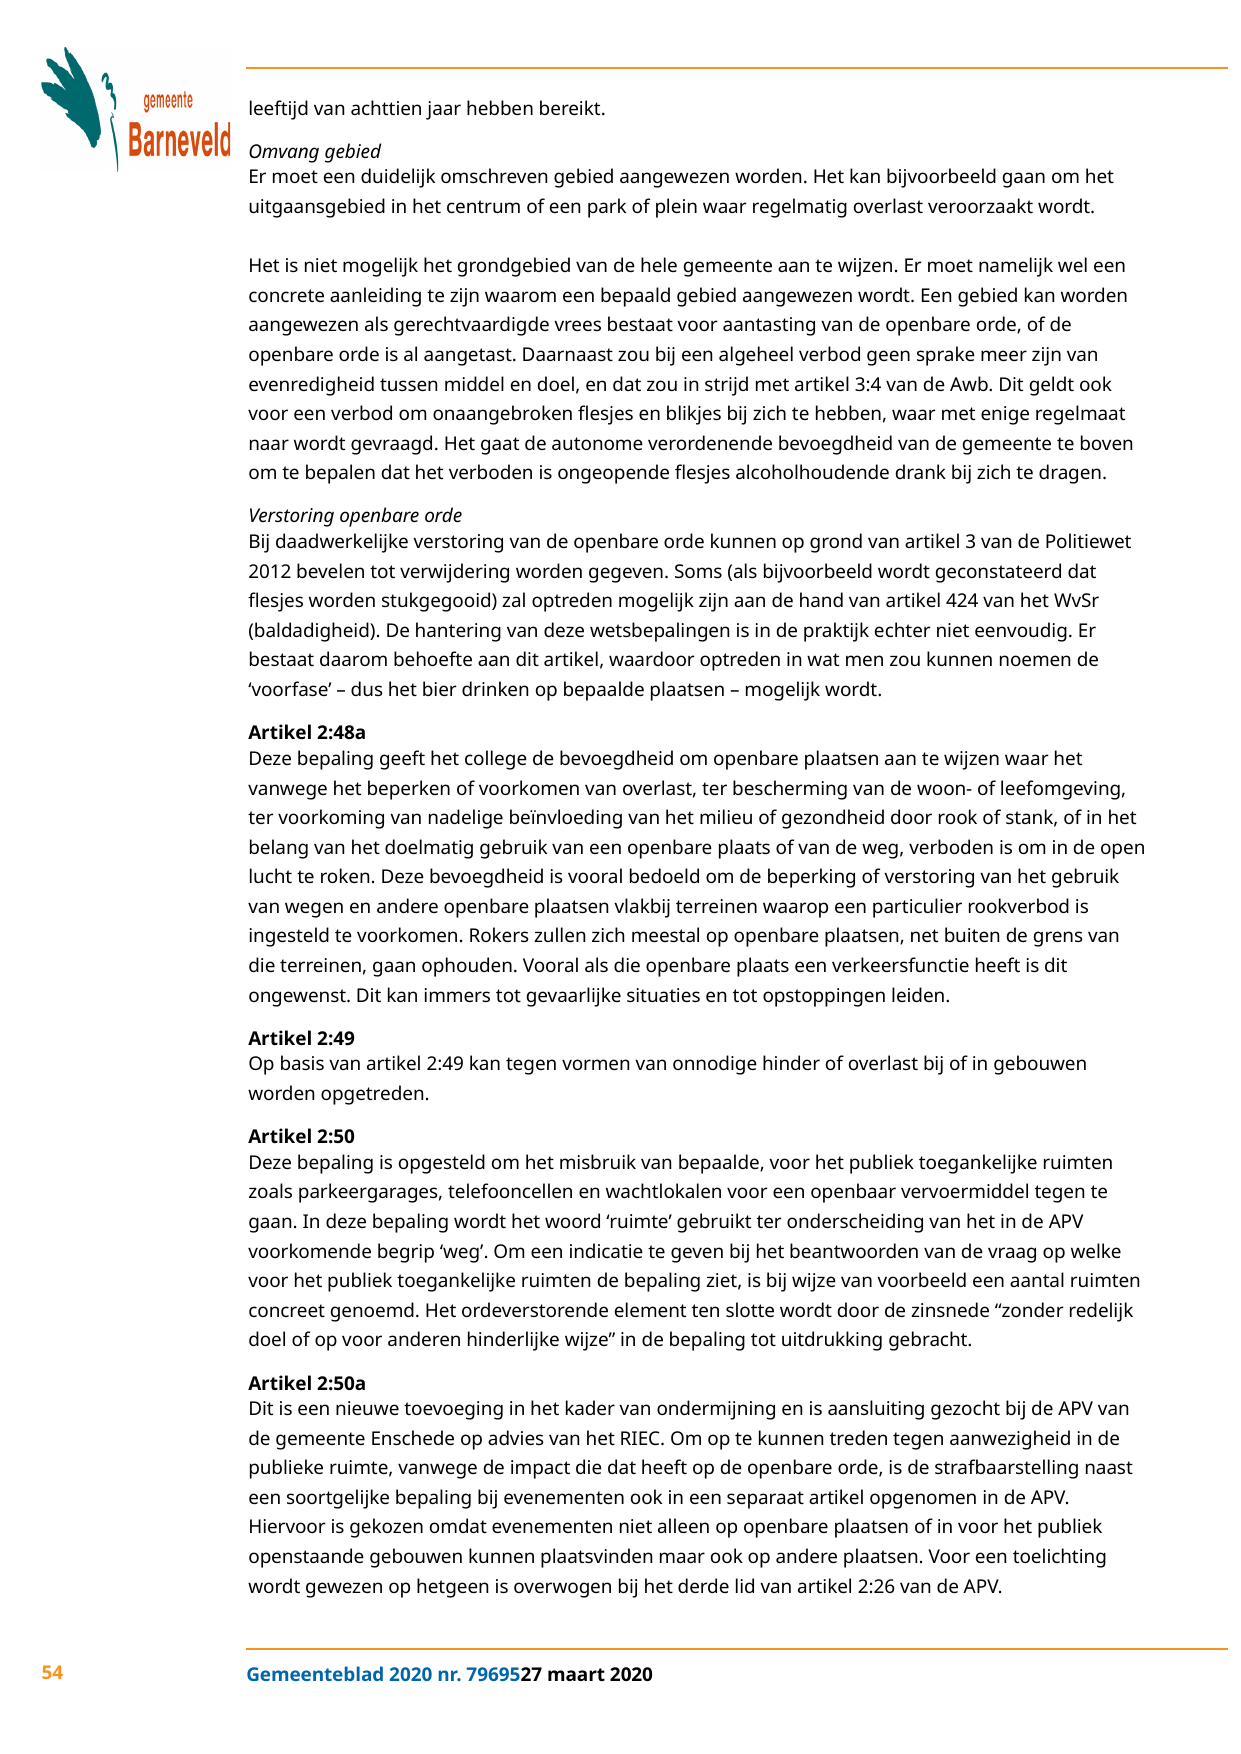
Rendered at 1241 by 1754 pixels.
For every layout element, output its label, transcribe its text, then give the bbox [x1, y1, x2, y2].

text Deze bepaling is opgesteld om het misbruik van bepaalde, voor het publiek toegankelijke ruimten zoals parkeergarages, telefooncellen en wachtlokalen voor een openbaar vervoermiddel tegen te gaan. In deze bepaling wordt het woord ‘ruimte’ gebruikt ter onderscheiding van het in de APV voorkomende begrip ‘weg’. Om een indicatie te geven bij het beantwoorden van de vraag op welke voor het publiek toegankelijke ruimten de bepaling ziet, is bij wijze van voorbeeld een aantal ruimten concreet genoemd. Het ordeverstorende element ten slotte wordt door de zinsnede “zonder redelijk doel of op voor anderen hinderlijke wijze” in de bepaling tot uitdrukking gebracht. [248, 1149, 1152, 1352]
text Artikel 2:50a [248, 1370, 1152, 1395]
text Artikel 2:49 [248, 1025, 1152, 1051]
text Op basis van artikel 2:49 kan tegen vormen van onnodige hinder of overlast bij of in gebouwen worden opgetreden. [248, 1051, 1152, 1106]
text Er moet een duidelijk omschreven gebied aangewezen worden. Het kan bijvoorbeeld gaan om het uitgaansgebied in het centrum of een park of plein waar regelmatig overlast veroorzaakt wordt. [248, 164, 1152, 219]
picture [41, 47, 231, 172]
text Deze bepaling geeft het college de bevoegdheid om openbare plaatsen aan te wijzen waar het vanwege het beperken of voorkomen van overlast, ter bescherming van de woon- of leefomgeving, ter voorkoming van nadelige beïnvloeding van het milieu of gezondheid door rook of stank, of in het belang van het doelmatig gebruik van een openbare plaats of van de weg, verboden is om in de open lucht te roken. Deze bevoegdheid is vooral bedoeld om de beperking of verstoring van het gebruik van wegen en andere openbare plaatsen vlakbij terreinen waarop een particulier rookverbod is ingesteld te voorkomen. Rokers zullen zich meestal op openbare plaatsen, net buiten de grens van die terreinen, gaan ophouden. Vooral als die openbare plaats een verkeersfunctie heeft is dit ongewenst. Dit kan immers tot gevaarlijke situaties en tot opstoppingen leiden. [248, 745, 1152, 1007]
text Artikel 2:48a [248, 719, 1152, 745]
text Bij daadwerkelijke verstoring van de openbare orde kunnen op grond van artikel 3 van de Politiewet 2012 bevelen tot verwijdering worden gegeven. Soms (als bijvoorbeeld wordt geconstateerd dat flesjes worden stukgegooid) zal optreden mogelijk zijn aan de hand van artikel 424 van het WvSr (baldadigheid). De hantering van deze wetsbepalingen is in de praktijk echter niet eenvoudig. Er bestaat daarom behoefte aan dit artikel, waardoor optreden in wat men zou kunnen noemen de ‘voorfase’ – dus het bier drinken op bepaalde plaatsen – mogelijk wordt. [248, 528, 1152, 702]
text Het is niet mogelijk het grondgebied van de hele gemeente aan te wijzen. Er moet namelijk wel een concrete aanleiding te zijn waarom een bepaald gebied aangewezen wordt. Een gebied kan worden aangewezen als gerechtvaardigde vrees bestaat voor aantasting van de openbare orde, of de openbare orde is al aangetast. Daarnaast zou bij een algeheel verbod geen sprake meer zijn van evenredigheid tussen middel en doel, en dat zou in strijd met artikel 3:4 van de Awb. Dit geldt ook voor een verbod om onaangebroken flesjes en blikjes bij zich te hebben, waar met enige regelmaat naar wordt gevraagd. Het gaat de autonome verordenende bevoegdheid van de gemeente te boven om te bepalen dat het verboden is ongeopende flesjes alcoholhoudende drank bij zich te dragen. [248, 252, 1152, 485]
text Artikel 2:50 [248, 1123, 1152, 1149]
text Verstoring openbare orde [248, 503, 1152, 528]
text Dit is een nieuwe toevoeging in het kader van ondermijning en is aansluiting gezocht bij de APV van de gemeente Enschede op advies van het RIEC. Om op te kunnen treden tegen aanwezigheid in de publieke ruimte, vanwege de impact die dat heeft op de openbare orde, is de strafbaarstelling naast een soortgelijke bepaling bij evenementen ook in een separaat artikel opgenomen in de APV. Hiervoor is gekozen omdat evenementen niet alleen op openbare plaatsen of in voor het publiek openstaande gebouwen kunnen plaatsvinden maar ook op andere plaatsen. Voor een toelichting wordt gewezen op hetgeen is overwogen bij het derde lid van artikel 2:26 van de APV. [248, 1395, 1152, 1599]
text leeftijd van achttien jaar hebben bereikt. [248, 95, 1152, 121]
text Omvang gebied [248, 138, 1152, 164]
